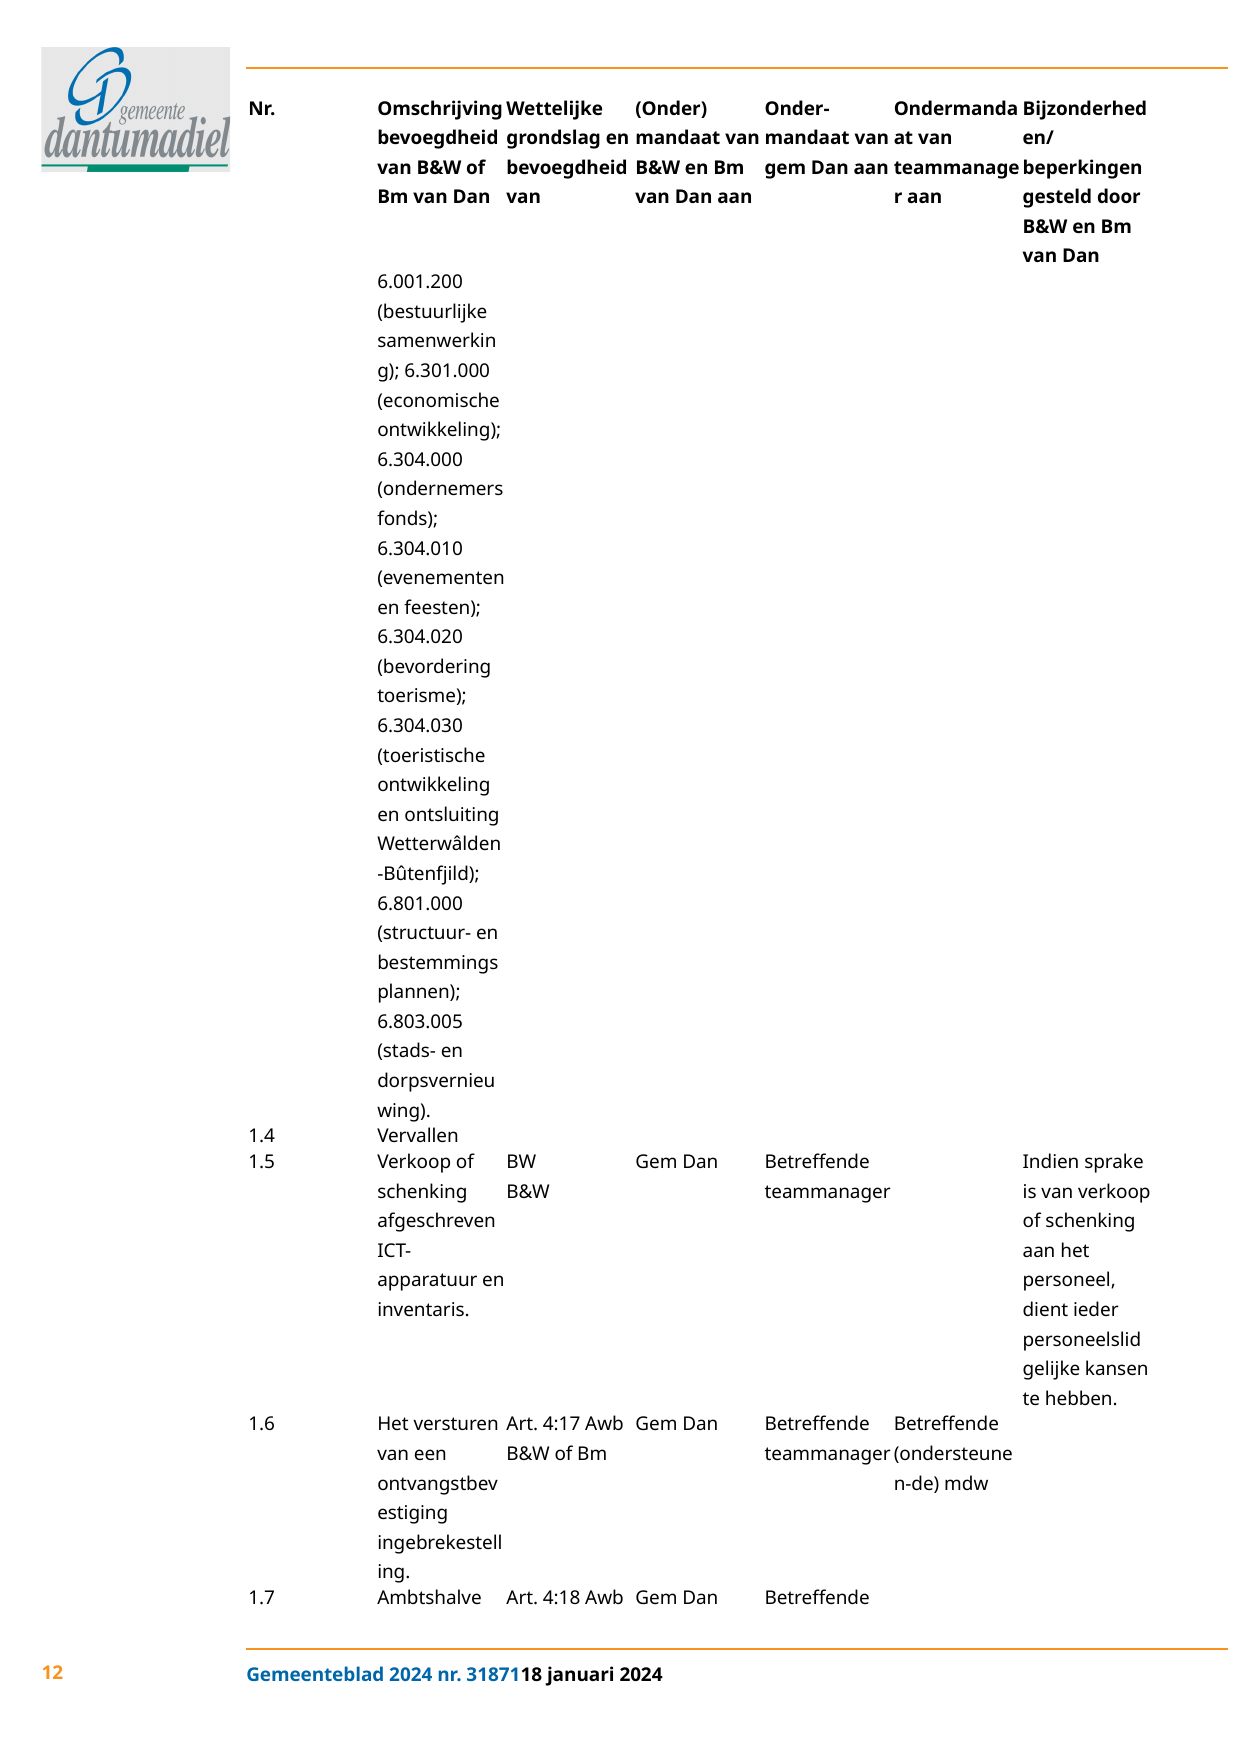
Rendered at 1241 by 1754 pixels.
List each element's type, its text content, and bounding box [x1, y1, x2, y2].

table_cell 1.5 [248, 1148, 377, 1411]
table_cell [635, 269, 764, 1122]
table_cell Art. 4:18 Awb [506, 1584, 635, 1610]
table_cell [764, 1123, 893, 1148]
table_header Bijzonderheden/beperkingen gesteld door B&W en Bm van Dan [1023, 95, 1152, 268]
table_cell 1.4 [248, 1123, 377, 1148]
table_cell 6.001.200 (bestuurlijke samenwerking); 6.301.000 (economische ontwikkeling); 6.304.000 (ondernemersfonds); 6.304.010 (evenementen en feesten); 6.304.020 (bevordering toerisme); 6.304.030 (toeristische ontwikkeling en ontsluiting Wetterwâlden-Bûtenfjild); 6.801.000 (structuur- en bestemmingsplannen); 6.803.005 (stads- en dorpsvernieuwing). [377, 269, 506, 1122]
table_cell Ambtshalve [377, 1584, 506, 1610]
table_cell Gem Dan [635, 1584, 764, 1610]
table_cell [894, 1123, 1022, 1148]
table_cell Betreffende (ondersteunen-de) mdw [894, 1411, 1022, 1584]
table_cell Gem Dan [635, 1411, 764, 1584]
table_cell [894, 1584, 1022, 1610]
table_cell Art. 4:17 Awb B&W of Bm [506, 1411, 635, 1584]
table_cell 1.6 [248, 1411, 377, 1584]
table_header Nr. [248, 95, 377, 268]
table_cell [764, 269, 893, 1122]
table_cell [1023, 269, 1152, 1122]
table_cell [506, 269, 635, 1122]
table_cell [1023, 1411, 1152, 1584]
table_header Ondermandaat van teammanager aan [894, 95, 1022, 268]
table_header (Onder) mandaat van B&W en Bm van Dan aan [635, 95, 764, 268]
table_cell Verkoop of schenking afgeschreven ICT-apparatuur en inventaris. [377, 1148, 506, 1411]
picture [41, 47, 231, 172]
table_cell Betreffende [764, 1584, 893, 1610]
table_cell [894, 269, 1022, 1122]
table_cell [248, 269, 377, 1122]
table_cell Gem Dan [635, 1148, 764, 1411]
table_cell [1023, 1584, 1152, 1610]
table_cell 1.7 [248, 1584, 377, 1610]
table_header Wettelijke grondslag en bevoegdheid van [506, 95, 635, 268]
table_cell [506, 1123, 635, 1148]
table_cell Betreffende teammanager [764, 1148, 893, 1411]
table_cell [1023, 1123, 1152, 1148]
table_cell Vervallen [377, 1123, 506, 1148]
table_header Omschrijving bevoegdheid van B&W of Bm van Dan [377, 95, 506, 268]
table_cell Betreffende teammanager [764, 1411, 893, 1584]
table_cell [894, 1148, 1022, 1411]
table_cell Indien sprake is van verkoop of schenking aan het personeel, dient ieder personeelslid gelijke kansen te hebben. [1023, 1148, 1152, 1411]
table_cell Het versturen van een ontvangstbevestiging ingebrekestelling. [377, 1411, 506, 1584]
table_cell BW B&W [506, 1148, 635, 1411]
table_cell [635, 1123, 764, 1148]
table_header Onder-mandaat van gem Dan aan [764, 95, 893, 268]
